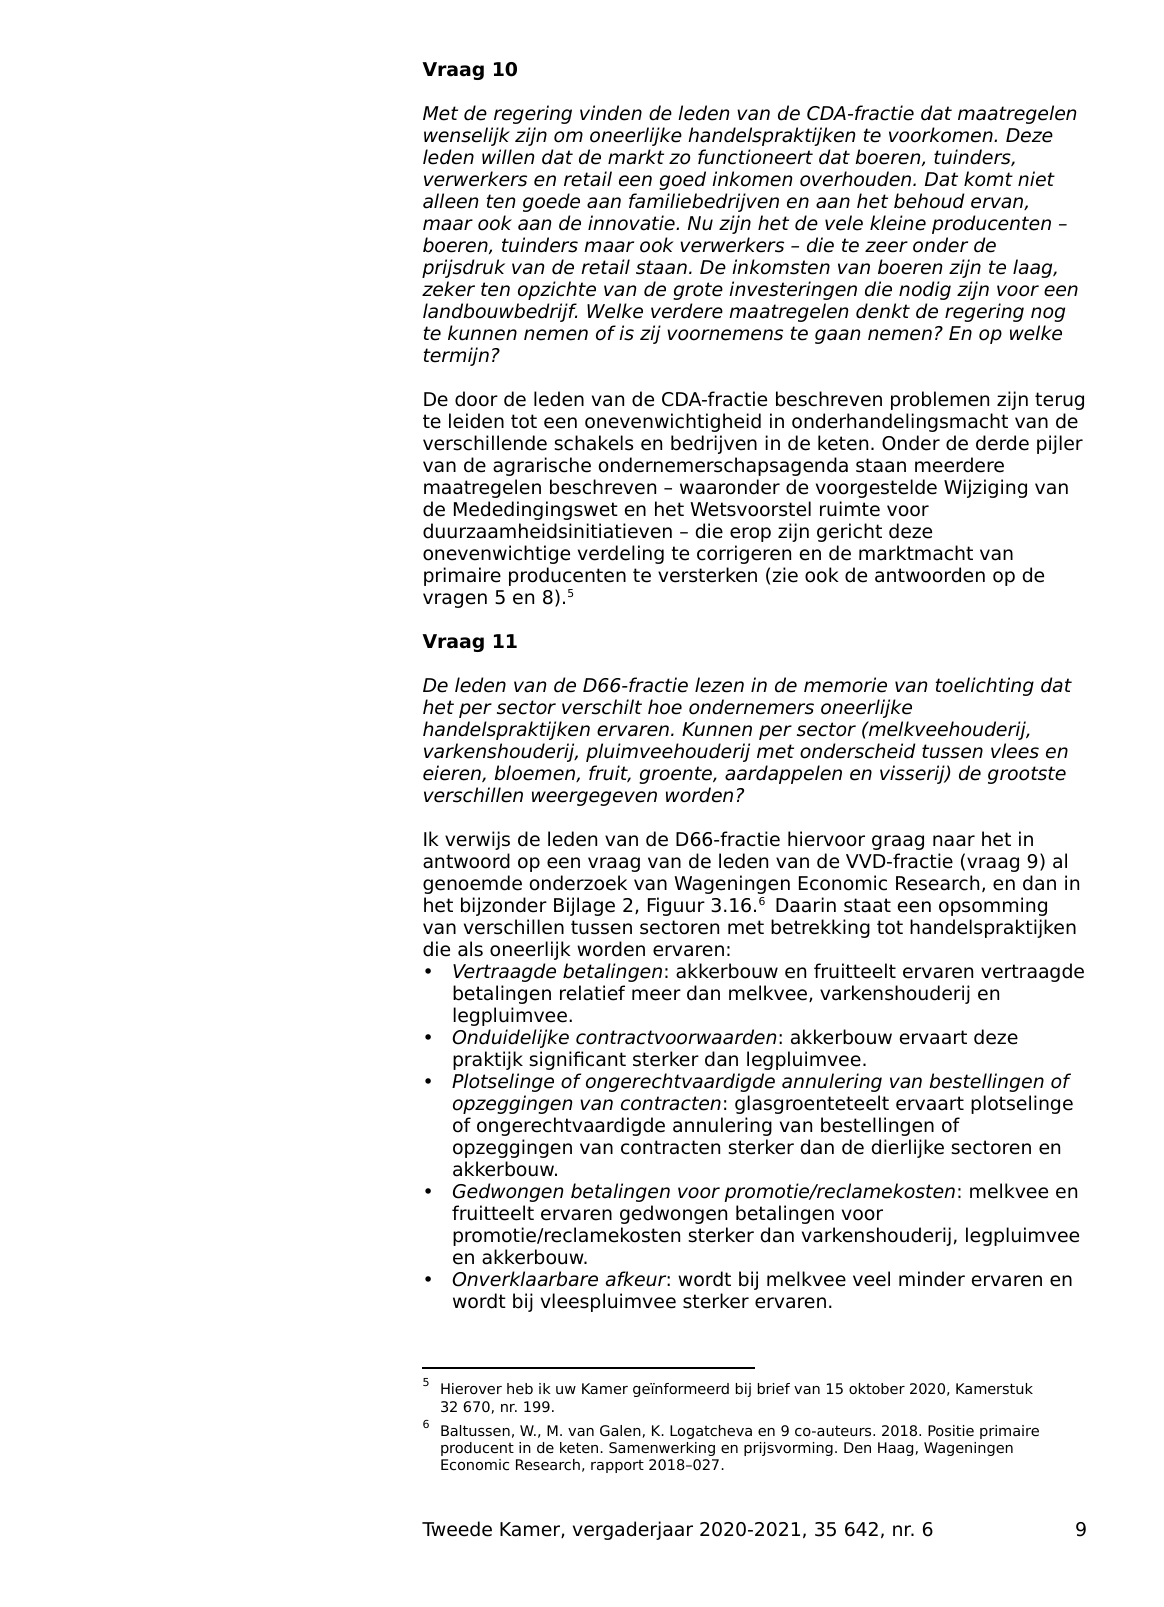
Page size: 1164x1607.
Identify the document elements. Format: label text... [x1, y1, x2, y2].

text • Plotselinge of ongerechtvaardigde annulering van bestellingen of opzeggingen van contracten: glasgroenteteelt ervaart plotselinge of ongerechtvaardigde annulering van bestellingen of opzeggingen van contracten sterker dan de dierlijke sectoren en akkerbouw. [422, 1071, 1087, 1181]
text • Gedwongen betalingen voor promotie/reclamekosten: melkvee en fruitteelt ervaren gedwongen betalingen voor promotie/reclamekosten sterker dan varkenshouderij, legpluimvee en akkerbouw. [422, 1181, 1087, 1269]
text Hierover heb ik uw Kamer geïnformeerd bij brief van 15 oktober 2020, Kamerstuk 32 670, nr. 199. [422, 1377, 1087, 1416]
subtitle Vraag 10 [422, 59, 1087, 81]
text De door de leden van de CDA-fractie beschreven problemen zijn terug te leiden tot een onevenwichtigheid in onderhandelingsmacht van de verschillende schakels en bedrijven in de keten. Onder de derde pijler van de agrarische ondernemerschapsagenda staan meerdere maatregelen beschreven – waaronder de voorgestelde Wijziging van de Mededingingswet en het Wetsvoorstel ruimte voor duurzaamheidsinitiatieven – die erop zijn gericht deze onevenwichtige verdeling te corrigeren en de marktmacht van primaire producenten te versterken (zie ook de antwoorden op de vragen 5 en 8). [422, 389, 1087, 609]
text Ik verwijs de leden van de D66-fractie hiervoor graag naar het in antwoord op een vraag van de leden van de VVD-fractie (vraag 9) al genoemde onderzoek van Wageningen Economic Research, en dan in het bijzonder Bijlage 2, Figuur 3.16. Daarin staat een opsomming van verschillen tussen sectoren met betrekking tot handelspraktijken die als oneerlijk worden ervaren: [422, 829, 1087, 961]
text Baltussen, W., M. van Galen, K. Logatcheva en 9 co-auteurs. 2018. Positie primaire producent in de keten. Samenwerking en prijsvorming. Den Haag, Wageningen Economic Research, rapport 2018–027. [422, 1418, 1087, 1474]
text Met de regering vinden de leden van de CDA-fractie dat maatregelen wenselijk zijn om oneerlijke handelspraktijken te voorkomen. Deze leden willen dat de markt zo functioneert dat boeren, tuinders, verwerkers en retail een goed inkomen overhouden. Dat komt niet alleen ten goede aan familiebedrijven en aan het behoud ervan, maar ook aan de innovatie. Nu zijn het de vele kleine producenten – boeren, tuinders maar ook verwerkers – die te zeer onder de prijsdruk van de retail staan. De inkomsten van boeren zijn te laag, zeker ten opzichte van de grote investeringen die nodig zijn voor een landbouwbedrijf. Welke verdere maatregelen denkt de regering nog te kunnen nemen of is zij voornemens te gaan nemen? En op welke termijn? [422, 103, 1087, 367]
text • Onduidelijke contractvoorwaarden: akkerbouw ervaart deze praktijk significant sterker dan legpluimvee. [422, 1027, 1087, 1071]
text De leden van de D66-fractie lezen in de memorie van toelichting dat het per sector verschilt hoe ondernemers oneerlijke handelspraktijken ervaren. Kunnen per sector (melkveehouderij, varkenshouderij, pluimveehouderij met onderscheid tussen vlees en eieren, bloemen, fruit, groente, aardappelen en visserij) de grootste verschillen weergegeven worden? [422, 675, 1087, 807]
text • Onverklaarbare afkeur: wordt bij melkvee veel minder ervaren en wordt bij vleespluimvee sterker ervaren. [422, 1269, 1087, 1313]
subtitle Vraag 11 [422, 631, 1087, 653]
text • Vertraagde betalingen: akkerbouw en fruitteelt ervaren vertraagde betalingen relatief meer dan melkvee, varkenshouderij en legpluimvee. [422, 961, 1087, 1027]
